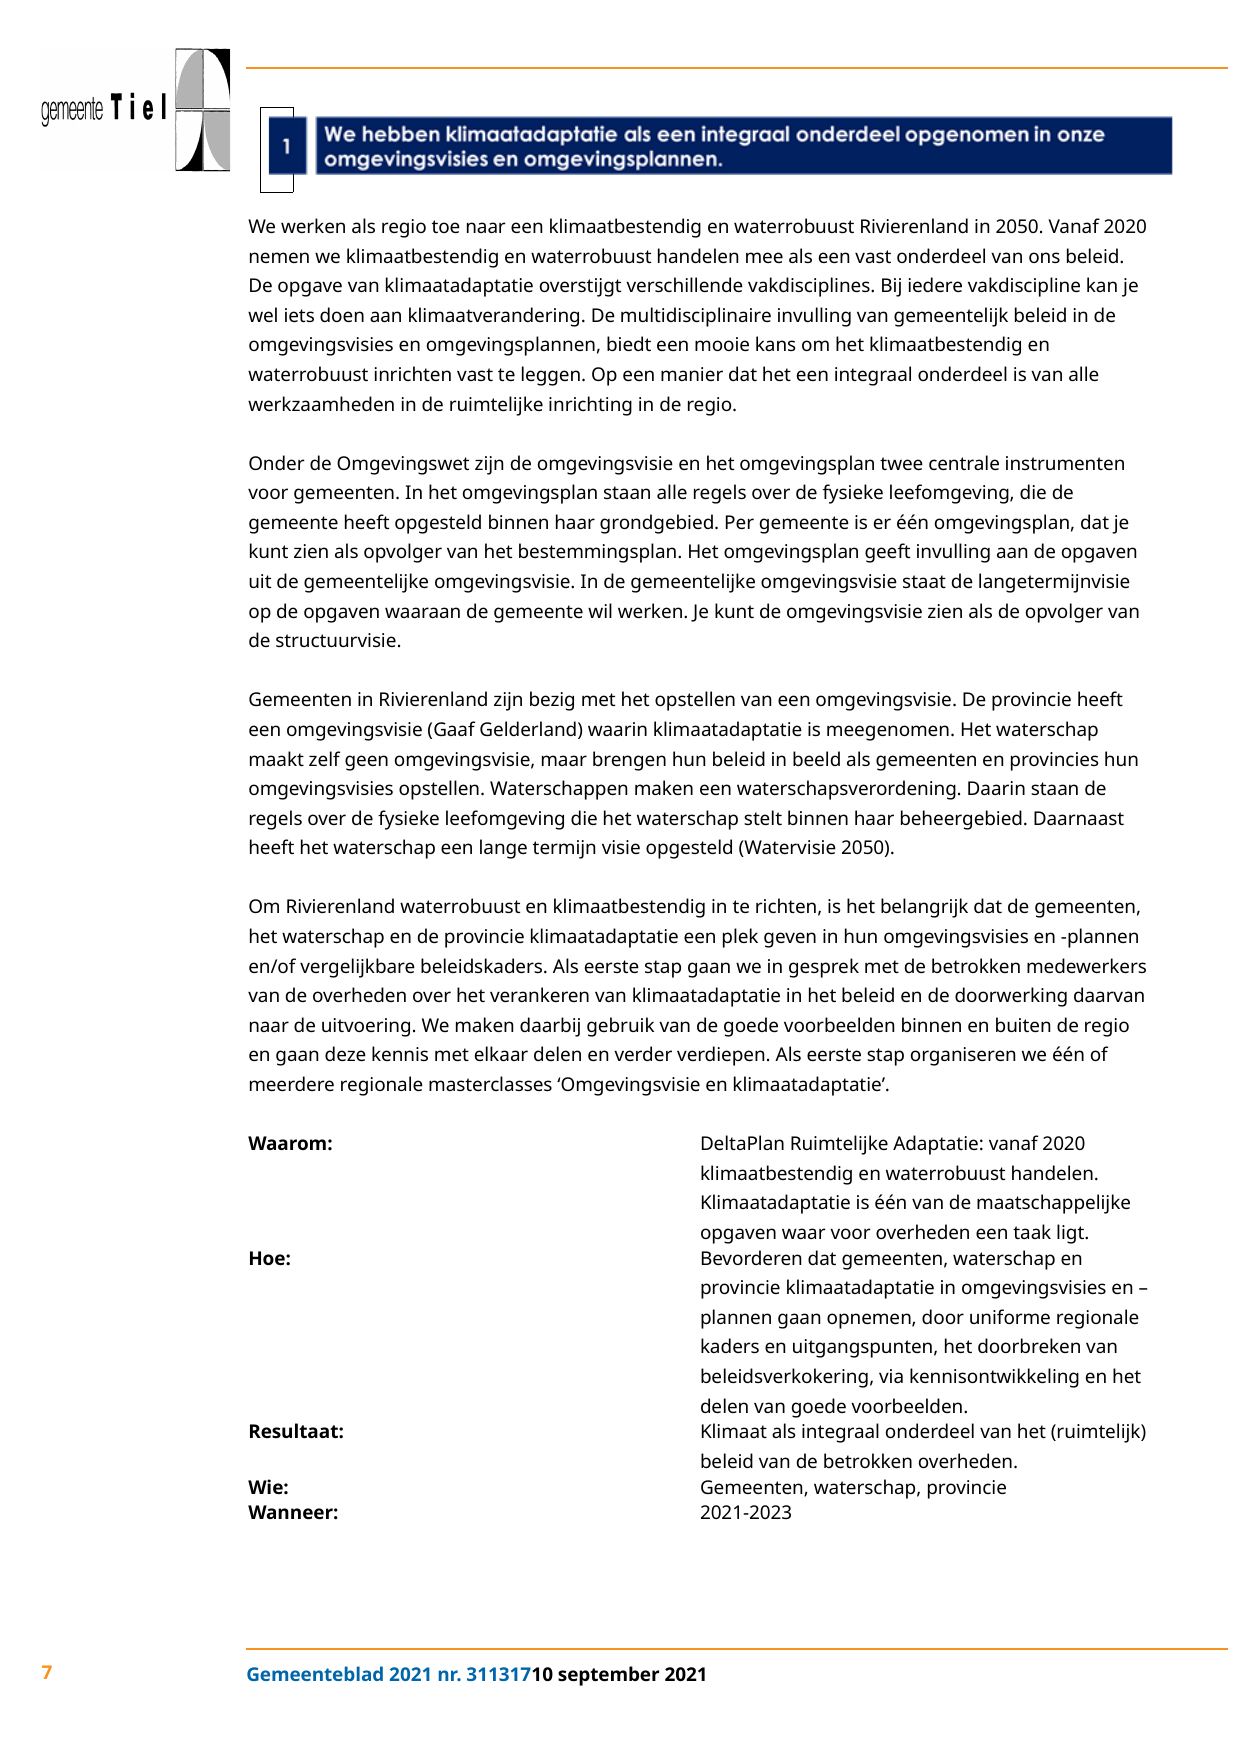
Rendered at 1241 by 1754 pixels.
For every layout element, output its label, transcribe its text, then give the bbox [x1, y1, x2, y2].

text Onder de Omgevingswet zijn de omgevingsvisie en het omgevingsplan twee centrale instrumenten voor gemeenten. In het omgevingsplan staan alle regels over de fysieke leefomgeving, die de gemeente heeft opgesteld binnen haar grondgebied. Per gemeente is er één omgevingsplan, dat je kunt zien als opvolger van het bestemmingsplan. Het omgevingsplan geeft invulling aan de opgaven uit de gemeentelijke omgevingsvisie. In de gemeentelijke omgevingsvisie staat de langetermijnvisie op de opgaven waaraan de gemeente wil werken. Je kunt de omgevingsvisie zien als de opvolger van de structuurvisie. [248, 450, 1152, 653]
table_cell Klimaat als integraal onderdeel van het (ruimtelijk) beleid van de betrokken overheden. [700, 1419, 1152, 1474]
picture [268, 115, 1173, 183]
text We werken als regio toe naar een klimaatbestendig en waterrobuust Rivierenland in 2050. Vanaf 2020 nemen we klimaatbestendig en waterrobuust handelen mee als een vast onderdeel van ons beleid. De opgave van klimaatadaptatie overstijgt verschillende vakdisciplines. Bij iedere vakdiscipline kan je wel iets doen aan klimaatverandering. De multidisciplinaire invulling van gemeentelijk beleid in de omgevingsvisies en omgevingsplannen, biedt een mooie kans om het klimaatbestendig en waterrobuust inrichten vast te leggen. Op een manier dat het een integraal onderdeel is van alle werkzaamheden in de ruimtelijke inrichting in de regio. [248, 213, 1152, 416]
text Om Rivierenland waterrobuust en klimaatbestendig in te richten, is het belangrijk dat de gemeenten, het waterschap en de provincie klimaatadaptatie een plek geven in hun omgevingsvisies en -plannen en/of vergelijkbare beleidskaders. Als eerste stap gaan we in gesprek met de betrokken medewerkers van de overheden over het verankeren van klimaatadaptatie in het beleid en de doorwerking daarvan naar de uitvoering. We maken daarbij gebruik van de goede voorbeelden binnen en buiten de regio en gaan deze kennis met elkaar delen en verder verdiepen. Als eerste stap organiseren we één of meerdere regionale masterclasses ‘Omgevingsvisie en klimaatadaptatie’. [248, 894, 1152, 1097]
table_cell 2021-2023 [700, 1500, 1152, 1525]
table_cell Wie: [248, 1474, 700, 1499]
text Gemeenten in Rivierenland zijn bezig met het opstellen van een omgevingsvisie. De provincie heeft een omgevingsvisie (Gaaf Gelderland) waarin klimaatadaptatie is meegenomen. Het waterschap maakt zelf geen omgevingsvisie, maar brengen hun beleid in beeld als gemeenten en provincies hun omgevingsvisies opstellen. Waterschappen maken een waterschapsverordening. Daarin staan de regels over de fysieke leefomgeving die het waterschap stelt binnen haar beheergebied. Daarnaast heeft het waterschap een lange termijn visie opgesteld (Watervisie 2050). [248, 687, 1152, 860]
table_header DeltaPlan Ruimtelijke Adaptatie: vanaf 2020 klimaatbestendig en waterrobuust handelen. Klimaatadaptatie is één van de maatschappelijke opgaven waar voor overheden een taak ligt. [700, 1130, 1152, 1245]
table_cell Hoe: [248, 1245, 700, 1418]
table_cell Resultaat: [248, 1419, 700, 1474]
table_cell Wanneer: [248, 1500, 700, 1525]
table_cell Bevorderen dat gemeenten, waterschap en provincie klimaatadaptatie in omgevingsvisies en –plannen gaan opnemen, door uniforme regionale kaders en uitgangspunten, het doorbreken van beleidsverkokering, via kennisontwikkeling en het delen van goede voorbeelden. [700, 1245, 1152, 1418]
picture [41, 47, 231, 172]
table_header Waarom: [248, 1130, 700, 1245]
table_cell Gemeenten, waterschap, provincie [700, 1474, 1152, 1499]
